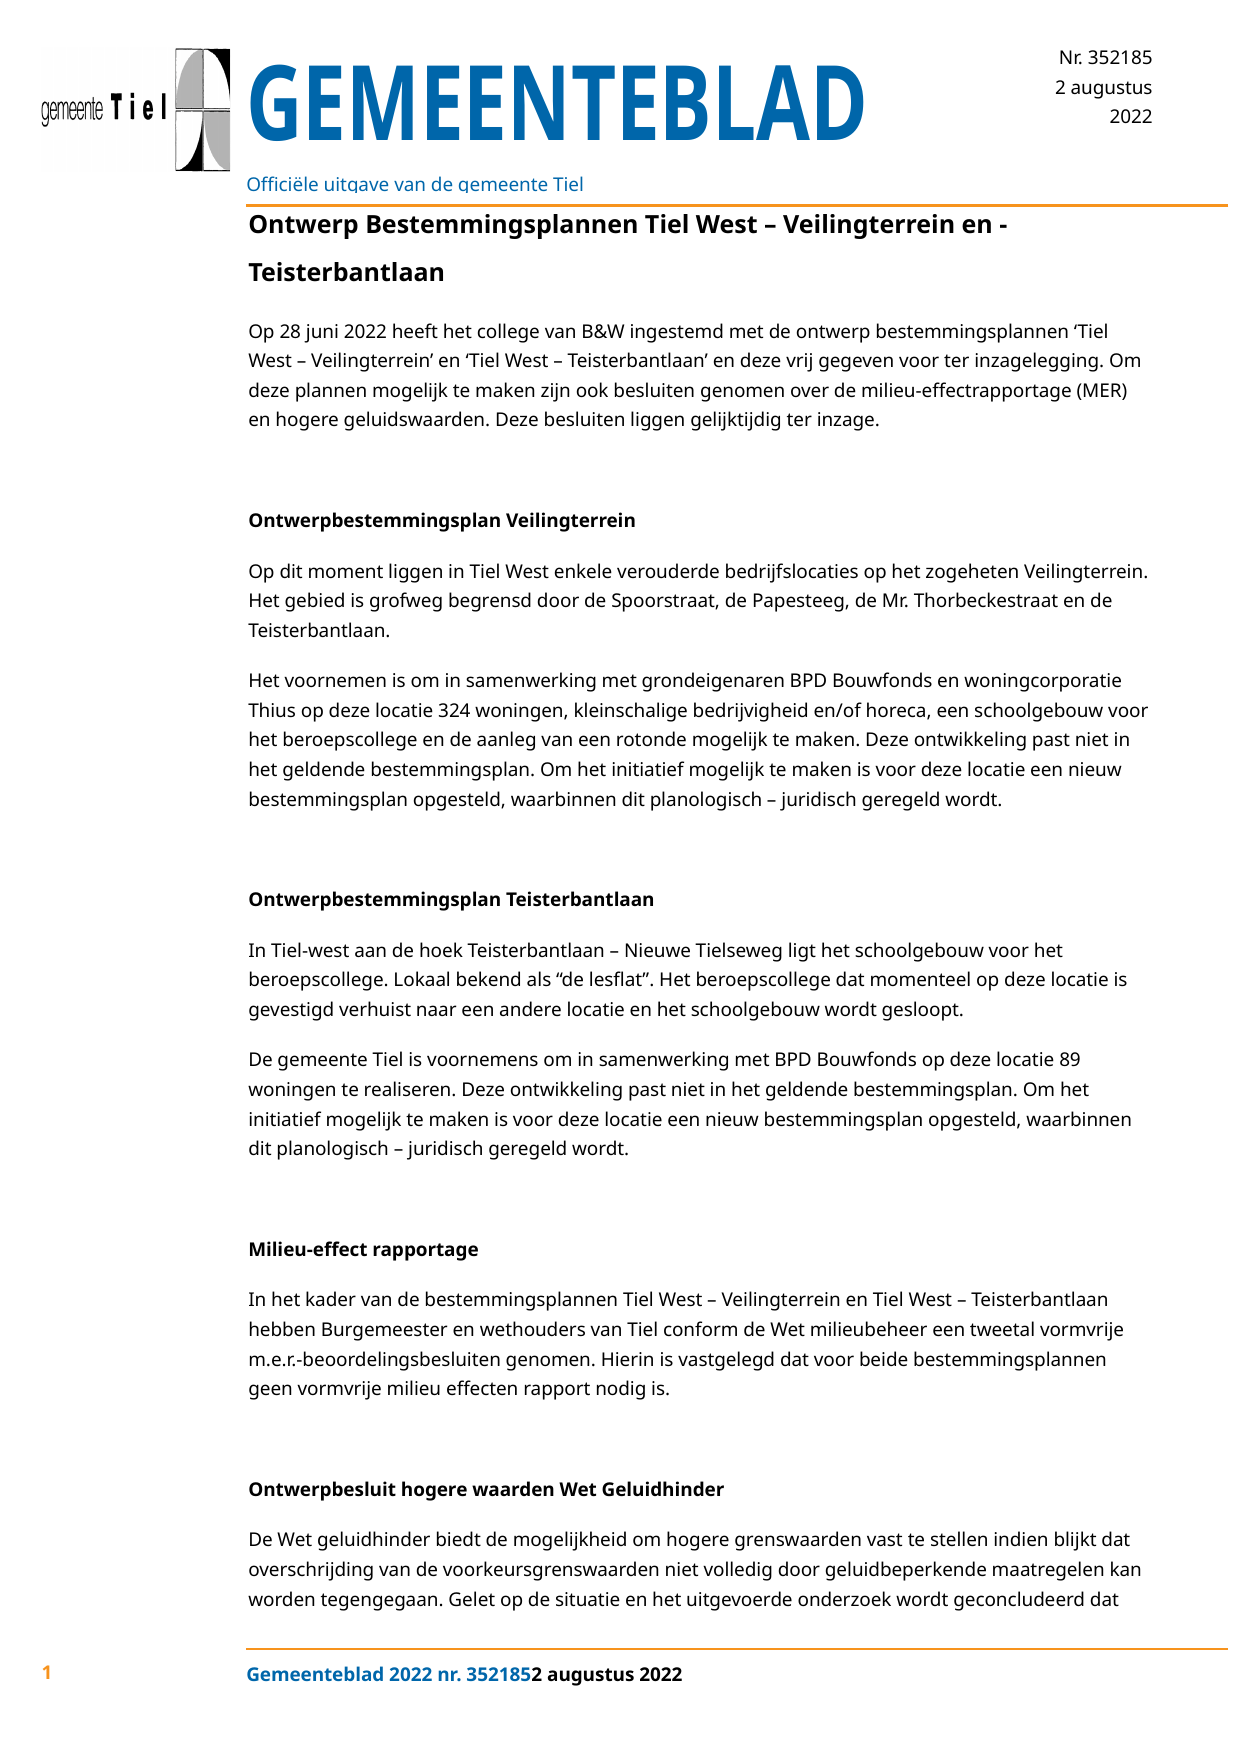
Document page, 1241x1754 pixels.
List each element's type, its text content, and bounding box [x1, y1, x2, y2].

text De Wet geluidhinder biedt de mogelijkheid om hogere grenswaarden vast te stellen indien blijkt dat overschrijding van de voorkeursgrenswaarden niet volledig door geluidbeperkende maatregelen kan worden tegengegaan. Gelet op de situatie en het uitgevoerde onderzoek wordt geconcludeerd dat [248, 1527, 1152, 1612]
text Ontwerp Bestemmingsplannen Tiel West – Veilingterrein en -Teisterbantlaan [248, 207, 1152, 288]
text Ontwerpbestemmingsplan Teisterbantlaan [248, 887, 1152, 912]
text In Tiel-west aan de hoek Teisterbantlaan – Nieuwe Tielseweg ligt het schoolgebouw voor het beroepscollege. Lokaal bekend als “de lesflat”. Het beroepscollege dat momenteel op deze locatie is gevestigd verhuist naar een andere locatie en het schoolgebouw wordt gesloopt. [248, 937, 1152, 1022]
text Het voornemen is om in samenwerking met grondeigenaren BPD Bouwfonds en woningcorporatie Thius op deze locatie 324 woningen, kleinschalige bedrijvigheid en/of horeca, een schoolgebouw voor het beroepscollege en de aanleg van een rotonde mogelijk te maken. Deze ontwikkeling past niet in het geldende bestemmingsplan. Om het initiatief mogelijk te maken is voor deze locatie een nieuw bestemmingsplan opgesteld, waarbinnen dit planologisch – juridisch geregeld wordt. [248, 667, 1152, 812]
text Op 28 juni 2022 heeft het college van B&W ingestemd met de ontwerp bestemmingsplannen ‘Tiel West – Veilingterrein’ en ‘Tiel West – Teisterbantlaan’ en deze vrij gegeven voor ter inzagelegging. Om deze plannen mogelijk te maken zijn ook besluiten genomen over de milieu-effectrapportage (MER) en hogere geluidswaarden. Deze besluiten liggen gelijktijdig ter inzage. [248, 318, 1152, 432]
text Op dit moment liggen in Tiel West enkele verouderde bedrijfslocaties op het zogeheten Veilingterrein. Het gebied is grofweg begrensd door de Spoorstraat, de Papesteeg, de Mr. Thorbeckestraat en de Teisterbantlaan. [248, 558, 1152, 643]
text Milieu-effect rapportage [248, 1236, 1152, 1262]
text Ontwerpbestemmingsplan Veilingterrein [248, 507, 1152, 533]
text In het kader van de bestemmingsplannen Tiel West – Veilingterrein en Tiel West – Teisterbantlaan hebben Burgemeester en wethouders van Tiel conform de Wet milieubeheer een tweetal vormvrije m.e.r.-beoordelingsbesluiten genomen. Hierin is vastgelegd dat voor beide bestemmingsplannen geen vormvrije milieu effecten rapport nodig is. [248, 1287, 1152, 1401]
text De gemeente Tiel is voornemens om in samenwerking met BPD Bouwfonds op deze locatie 89 woningen te realiseren. Deze ontwikkeling past niet in het geldende bestemmingsplan. Om het initiatief mogelijk te maken is voor deze locatie een nieuw bestemmingsplan opgesteld, waarbinnen dit planologisch – juridisch geregeld wordt. [248, 1047, 1152, 1161]
picture [41, 47, 231, 172]
text Ontwerpbesluit hogere waarden Wet Geluidhinder [248, 1476, 1152, 1502]
